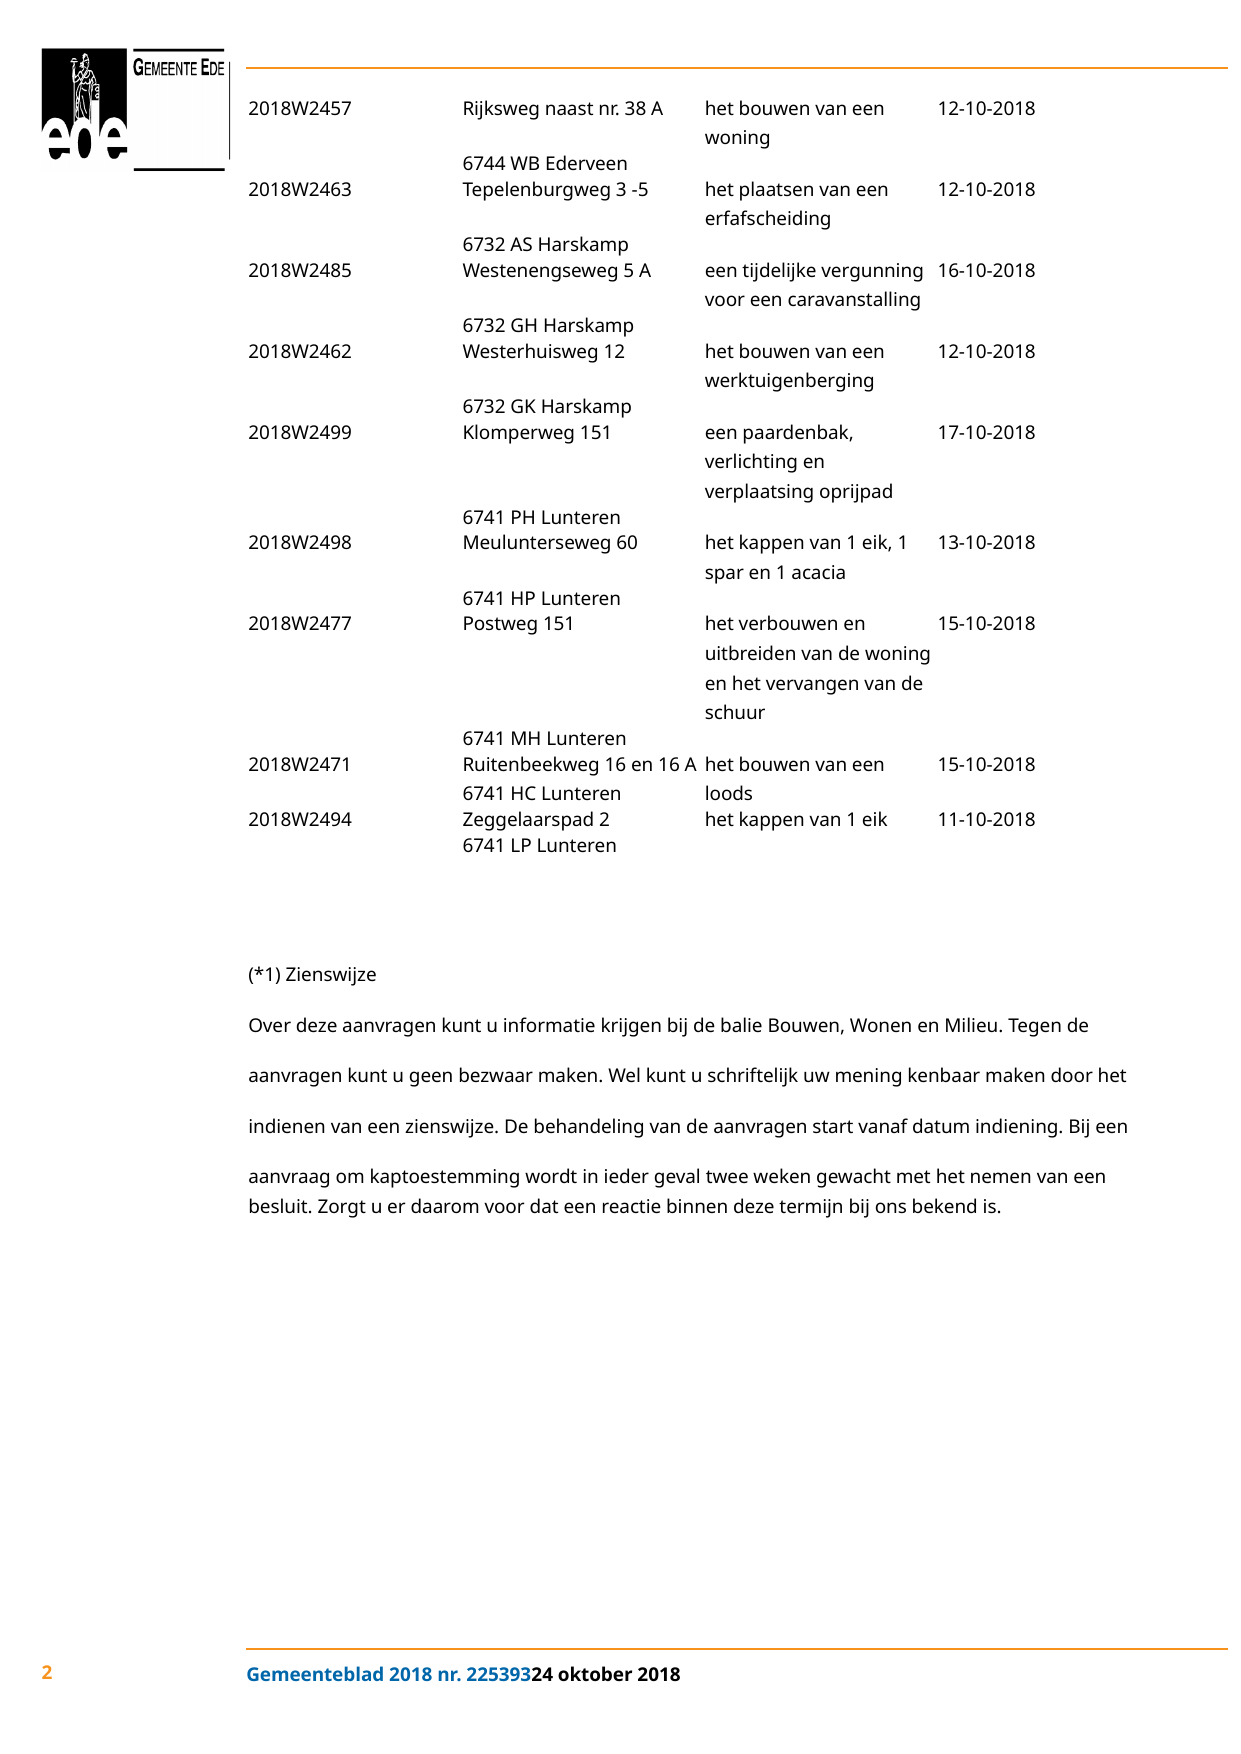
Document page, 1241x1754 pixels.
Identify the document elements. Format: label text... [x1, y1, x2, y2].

table_cell 2018W2477 [248, 611, 462, 725]
table_cell het bouwen van een woning [705, 95, 937, 150]
table_cell 16-10-2018 [937, 257, 1152, 312]
table_cell 11-10-2018 [937, 806, 1152, 832]
table_cell Westenengseweg 5 A [462, 257, 704, 312]
table_cell [248, 725, 462, 751]
table_cell [705, 231, 937, 257]
text (*1) Zienswijze [248, 962, 1152, 987]
table_cell Tepelenburgweg 3 -5 [462, 176, 704, 231]
table_cell 12-10-2018 [937, 176, 1152, 231]
table_cell [937, 393, 1152, 419]
table_cell 2018W2471 [248, 751, 462, 806]
table_cell Westerhuisweg 12 [462, 338, 704, 393]
table_cell een tijdelijke vergunning voor een caravanstalling [705, 257, 937, 312]
table_cell 2018W2463 [248, 176, 462, 231]
table_cell het verbouwen en uitbreiden van de woning en het vervangen van de schuur [705, 611, 937, 725]
table_cell 12-10-2018 [937, 95, 1152, 150]
table_cell 13-10-2018 [937, 530, 1152, 585]
table_cell het bouwen van een werktuigenberging [705, 338, 937, 393]
table_cell 2018W2498 [248, 530, 462, 585]
table_cell Postweg 151 [462, 611, 704, 725]
table_cell [248, 504, 462, 529]
table_cell [248, 150, 462, 176]
table_cell [248, 393, 462, 419]
table_cell [705, 504, 937, 529]
table_cell 2018W2462 [248, 338, 462, 393]
table_cell het kappen van 1 eik, 1 spar en 1 acacia [705, 530, 937, 585]
table_cell [937, 150, 1152, 176]
table_cell [248, 231, 462, 257]
table_cell [705, 150, 937, 176]
table_cell [705, 585, 937, 611]
table_cell een paardenbak, verlichting en verplaatsing oprijpad [705, 419, 937, 504]
table_cell 6744 WB Ederveen [462, 150, 704, 176]
table_cell het bouwen van een loods [705, 751, 937, 806]
table_cell 17-10-2018 [937, 419, 1152, 504]
table_cell 2018W2499 [248, 419, 462, 504]
text aanvragen kunt u geen bezwaar maken. Wel kunt u schriftelijk uw mening kenbaar maken door het [248, 1062, 1152, 1088]
table_cell 6741 MH Lunteren [462, 725, 704, 751]
table_cell [937, 832, 1152, 858]
table_cell Klomperweg 151 [462, 419, 704, 504]
picture [41, 47, 231, 172]
table_cell 6732 GH Harskamp [462, 312, 704, 338]
table_cell 6741 LP Lunteren [462, 832, 704, 858]
text indienen van een zienswijze. De behandeling van de aanvragen start vanaf datum indiening. Bij een [248, 1113, 1152, 1139]
table_cell [248, 832, 462, 858]
table_cell [937, 725, 1152, 751]
table_cell Meulunterseweg 60 [462, 530, 704, 585]
table_cell 15-10-2018 [937, 611, 1152, 725]
table_cell [705, 312, 937, 338]
table_cell [248, 585, 462, 611]
table_cell [705, 832, 937, 858]
table_cell 6732 GK Harskamp [462, 393, 704, 419]
table_cell [937, 231, 1152, 257]
table_cell 6741 PH Lunteren [462, 504, 704, 529]
table_cell [937, 312, 1152, 338]
table_cell [937, 585, 1152, 611]
text Over deze aanvragen kunt u informatie krijgen bij de balie Bouwen, Wonen en Milieu. Tegen de [248, 1012, 1152, 1038]
table_cell [705, 725, 937, 751]
table_cell Ruitenbeekweg 16 en 16 A 6741 HC Lunteren [462, 751, 704, 806]
table_cell 2018W2485 [248, 257, 462, 312]
table_cell Zeggelaarspad 2 [462, 806, 704, 832]
table_cell 15-10-2018 [937, 751, 1152, 806]
table_cell 6732 AS Harskamp [462, 231, 704, 257]
table_cell het kappen van 1 eik [705, 806, 937, 832]
table_cell 2018W2457 [248, 95, 462, 150]
table_cell [705, 393, 937, 419]
text aanvraag om kaptoestemming wordt in ieder geval twee weken gewacht met het nemen van een besluit. Zorgt u er daarom voor dat een reactie binnen deze termijn bij ons bekend is. [248, 1163, 1152, 1219]
table_cell Rijksweg naast nr. 38 A [462, 95, 704, 150]
table_cell [248, 312, 462, 338]
table_cell [937, 504, 1152, 529]
table_cell 2018W2494 [248, 806, 462, 832]
table_cell 6741 HP Lunteren [462, 585, 704, 611]
table_cell 12-10-2018 [937, 338, 1152, 393]
table_cell het plaatsen van een erfafscheiding [705, 176, 937, 231]
